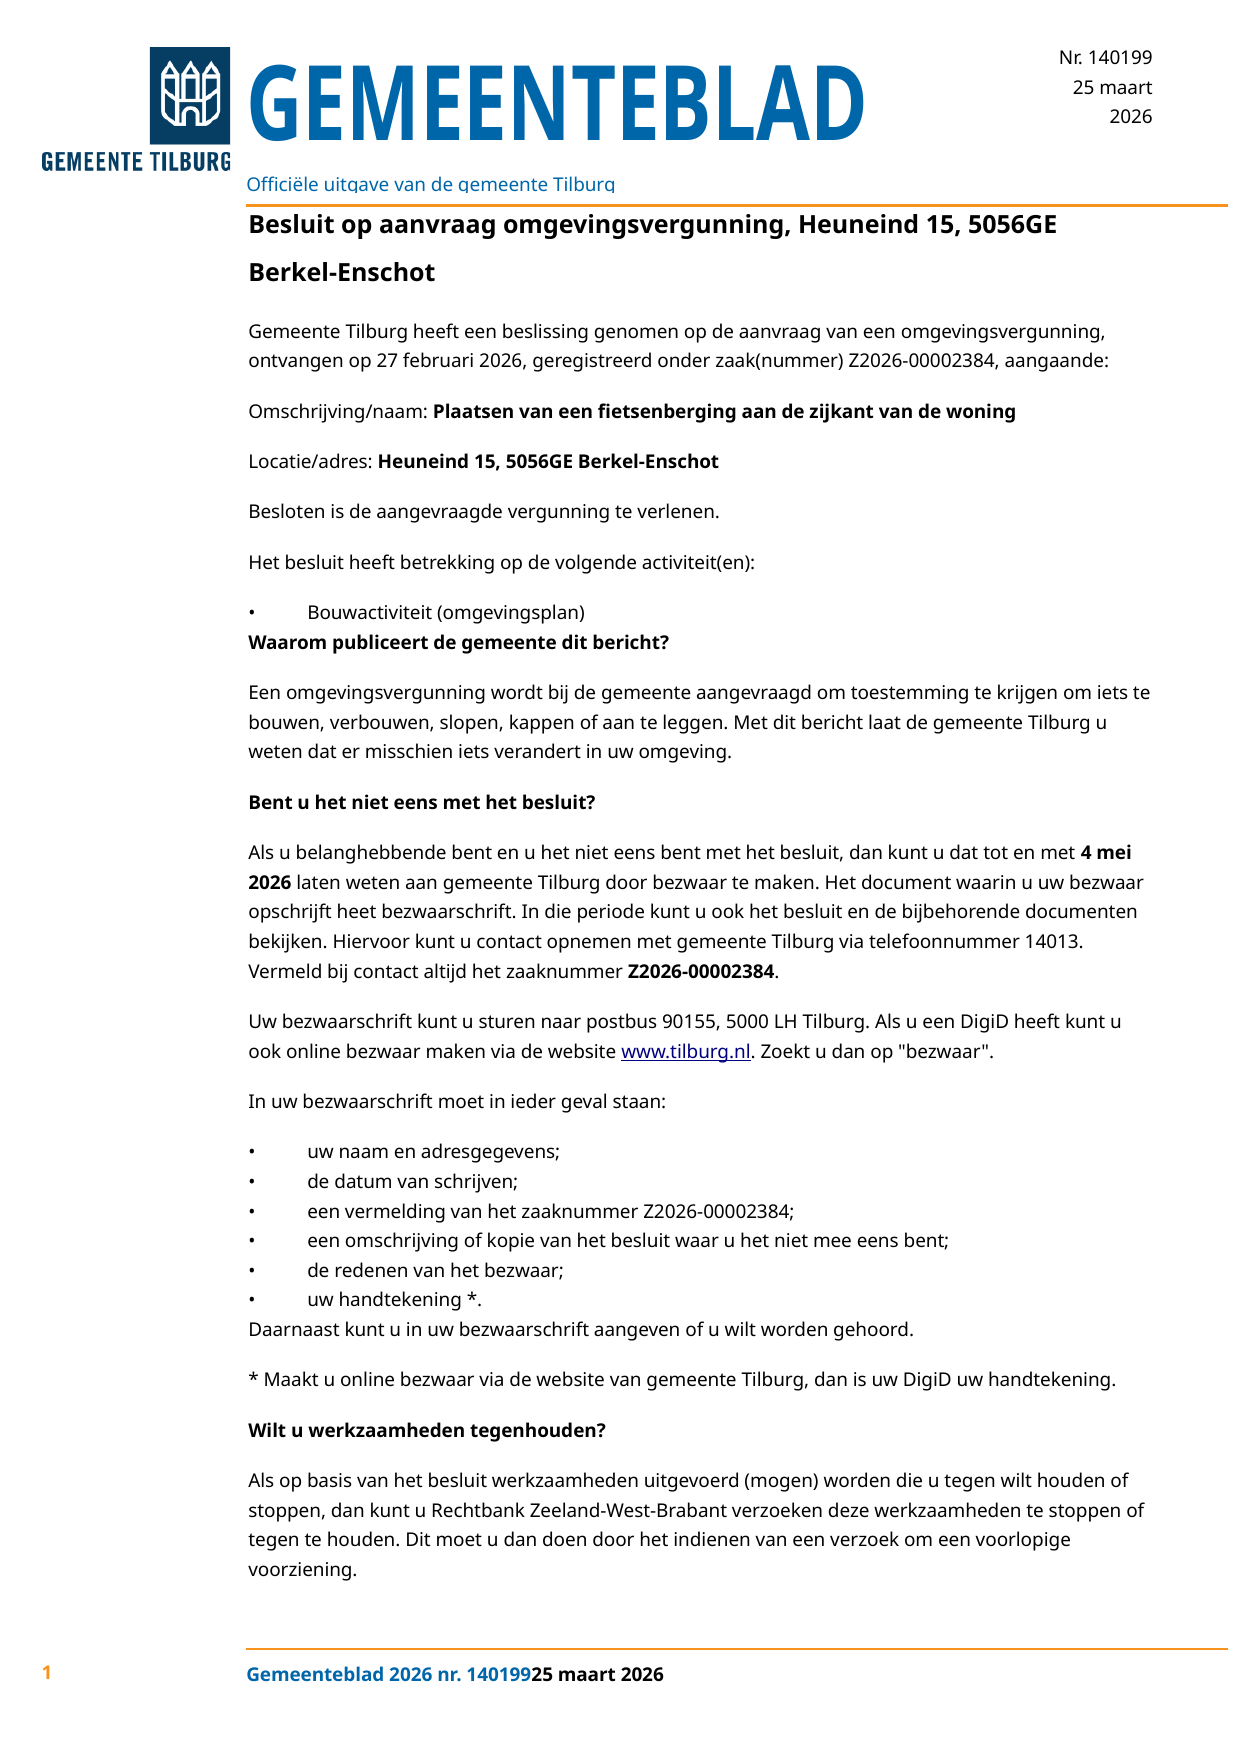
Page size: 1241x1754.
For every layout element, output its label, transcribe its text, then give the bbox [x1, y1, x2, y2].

text Locatie/adres: Heuneind 15, 5056GE Berkel-Enschot [248, 448, 1152, 474]
text Bent u het niet eens met het besluit? [248, 789, 1152, 815]
list een vermelding van het zaaknummer Z2026-00002384; [248, 1198, 1152, 1224]
list uw handtekening *. [248, 1287, 1152, 1312]
text Een omgevingsvergunning wordt bij de gemeente aangevraagd om toestemming te krijgen om iets te bouwen, verbouwen, slopen, kappen of aan te leggen. Met dit bericht laat de gemeente Tilburg u weten dat er misschien iets verandert in uw omgeving. [248, 679, 1152, 764]
list de datum van schrijven; [248, 1168, 1152, 1194]
text In uw bezwaarschrift moet in ieder geval staan: [248, 1088, 1152, 1114]
text Besloten is de aangevraagde vergunning te verlenen. [248, 499, 1152, 524]
text Wilt u werkzaamheden tegenhouden? [248, 1417, 1152, 1443]
text Als u belanghebbende bent en u het niet eens bent met het besluit, dan kunt u dat tot en met 4 mei 2026 laten weten aan gemeente Tilburg door bezwaar te maken. Het document waarin u uw bezwaar opschrijft heet bezwaarschrift. In die periode kunt u ook het besluit en de bijbehorende documenten bekijken. Hiervoor kunt u contact opnemen met gemeente Tilburg via telefoonnummer 14013. Vermeld bij contact altijd het zaaknummer Z2026-00002384. [248, 839, 1152, 984]
text Het besluit heeft betrekking op de volgende activiteit(en): [248, 549, 1152, 575]
list de redenen van het bezwaar; [248, 1257, 1152, 1283]
list Bouwactiviteit (omgevingsplan) [248, 599, 1152, 625]
text Omschrijving/naam: Plaatsen van een fietsenberging aan de zijkant van de woning [248, 398, 1152, 424]
text * Maakt u online bezwaar via de website van gemeente Tilburg, dan is uw DigiD uw handtekening. [248, 1367, 1152, 1392]
list een omschrijving of kopie van het besluit waar u het niet mee eens bent; [248, 1227, 1152, 1253]
text Daarnaast kunt u in uw bezwaarschrift aangeven of u wilt worden gehoord. [248, 1316, 1152, 1342]
list uw naam en adresgegevens; [248, 1139, 1152, 1164]
picture [41, 47, 231, 172]
text Uw bezwaarschrift kunt u sturen naar postbus 90155, 5000 LH Tilburg. Als u een DigiD heeft kunt u ook online bezwaar maken via de website www.tilburg.nl. Zoekt u dan op "bezwaar". [248, 1008, 1152, 1064]
text Waarom publiceert de gemeente dit bericht? [248, 629, 1152, 655]
text Als op basis van het besluit werkzaamheden uitgevoerd (mogen) worden die u tegen wilt houden of stoppen, dan kunt u Rechtbank Zeeland-West-Brabant verzoeken deze werkzaamheden te stoppen of tegen te houden. Dit moet u dan doen door het indienen van een verzoek om een voorlopige voorziening. [248, 1467, 1152, 1582]
text Gemeente Tilburg heeft een beslissing genomen op de aanvraag van een omgevingsvergunning, ontvangen op 27 februari 2026, geregistreerd onder zaak(nummer) Z2026-00002384, aangaande: [248, 318, 1152, 373]
text Besluit op aanvraag omgevingsvergunning, Heuneind 15, 5056GE Berkel-Enschot [248, 207, 1152, 288]
